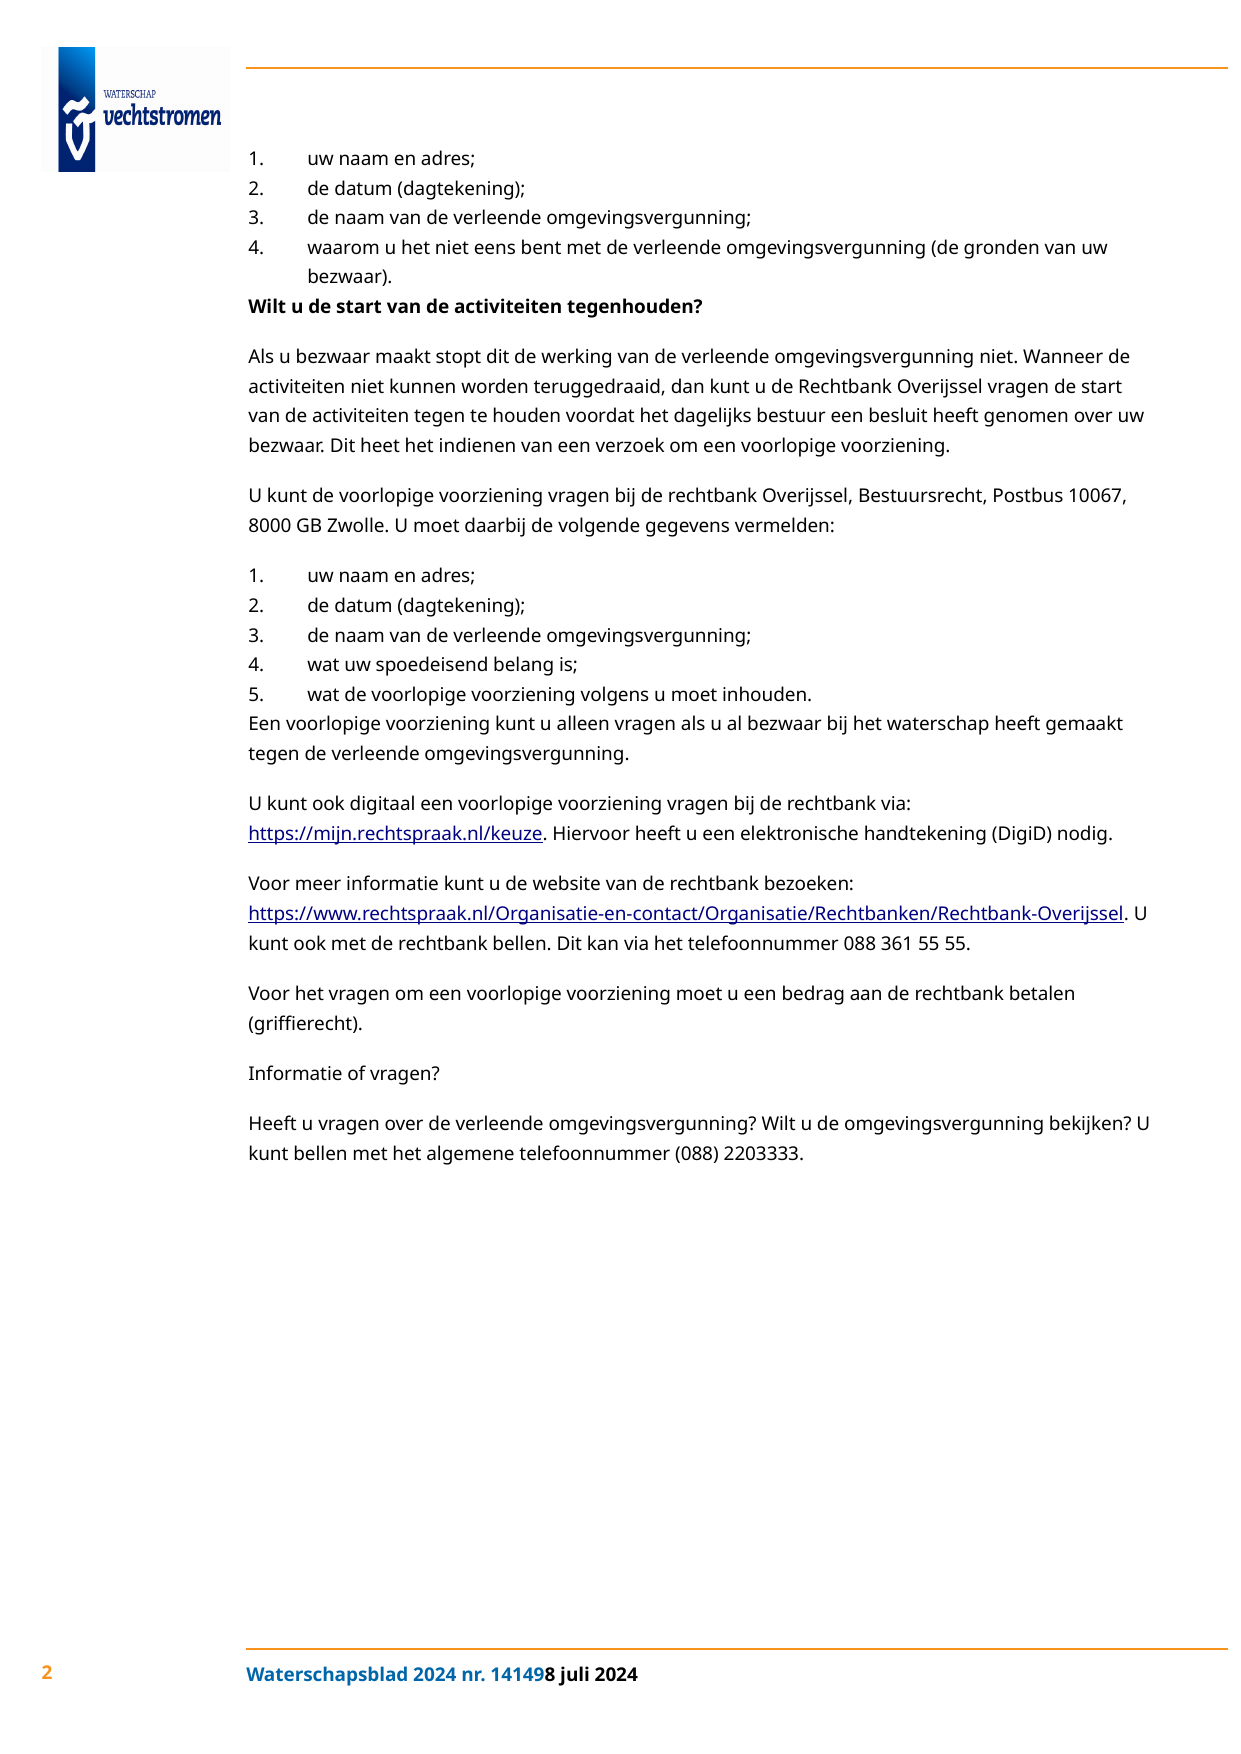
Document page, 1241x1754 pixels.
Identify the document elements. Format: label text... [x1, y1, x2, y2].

list wat de voorlopige voorziening volgens u moet inhouden. [248, 681, 1152, 707]
text Voor meer informatie kunt u de website van de rechtbank bezoeken: https://www.rechtspraak.nl/Organisatie-en-contact/Organisatie/Rechtbanken/Rechtbank-Overijssel. U kunt ook met de rechtbank bellen. Dit kan via het telefoonnummer 088 361 55 55. [248, 871, 1152, 956]
text U kunt ook digitaal een voorlopige voorziening vragen bij de rechtbank via: https://mijn.rechtspraak.nl/keuze. Hiervoor heeft u een elektronische handtekening (DigiD) nodig. [248, 791, 1152, 846]
text Informatie of vragen? [248, 1060, 1152, 1086]
text Een voorlopige voorziening kunt u alleen vragen als u al bezwaar bij het waterschap heeft gemaakt tegen de verleende omgevingsvergunning. [248, 711, 1152, 766]
list de naam van de verleende omgevingsvergunning; [248, 204, 1152, 230]
text Heeft u vragen over de verleende omgevingsvergunning? Wilt u de omgevingsvergunning bekijken? U kunt bellen met het algemene telefoonnummer (088) 2203333. [248, 1111, 1152, 1166]
text Voor het vragen om een voorlopige voorziening moet u een bedrag aan de rechtbank betalen (griffierecht). [248, 980, 1152, 1036]
list wat uw spoedeisend belang is; [248, 651, 1152, 677]
list waarom u het niet eens bent met de verleende omgevingsvergunning (de gronden van uw bezwaar). [248, 234, 1152, 289]
text Als u bezwaar maakt stopt dit de werking van de verleende omgevingsvergunning niet. Wanneer de activiteiten niet kunnen worden teruggedraaid, dan kunt u de Rechtbank Overijssel vragen de start van de activiteiten tegen te houden voordat het dagelijks bestuur een besluit heeft genomen over uw bezwaar. Dit heet het indienen van een verzoek om een voorlopige voorziening. [248, 343, 1152, 458]
list de datum (dagtekening); [248, 175, 1152, 201]
list de datum (dagtekening); [248, 592, 1152, 618]
text Wilt u de start van de activiteiten tegenhouden? [248, 293, 1152, 319]
list uw naam en adres; [248, 563, 1152, 588]
list de naam van de verleende omgevingsvergunning; [248, 622, 1152, 648]
picture [41, 47, 231, 172]
text U kunt de voorlopige voorziening vragen bij de rechtbank Overijssel, Bestuursrecht, Postbus 10067, 8000 GB Zwolle. U moet daarbij de volgende gegevens vermelden: [248, 483, 1152, 538]
list uw naam en adres; [248, 145, 1152, 171]
